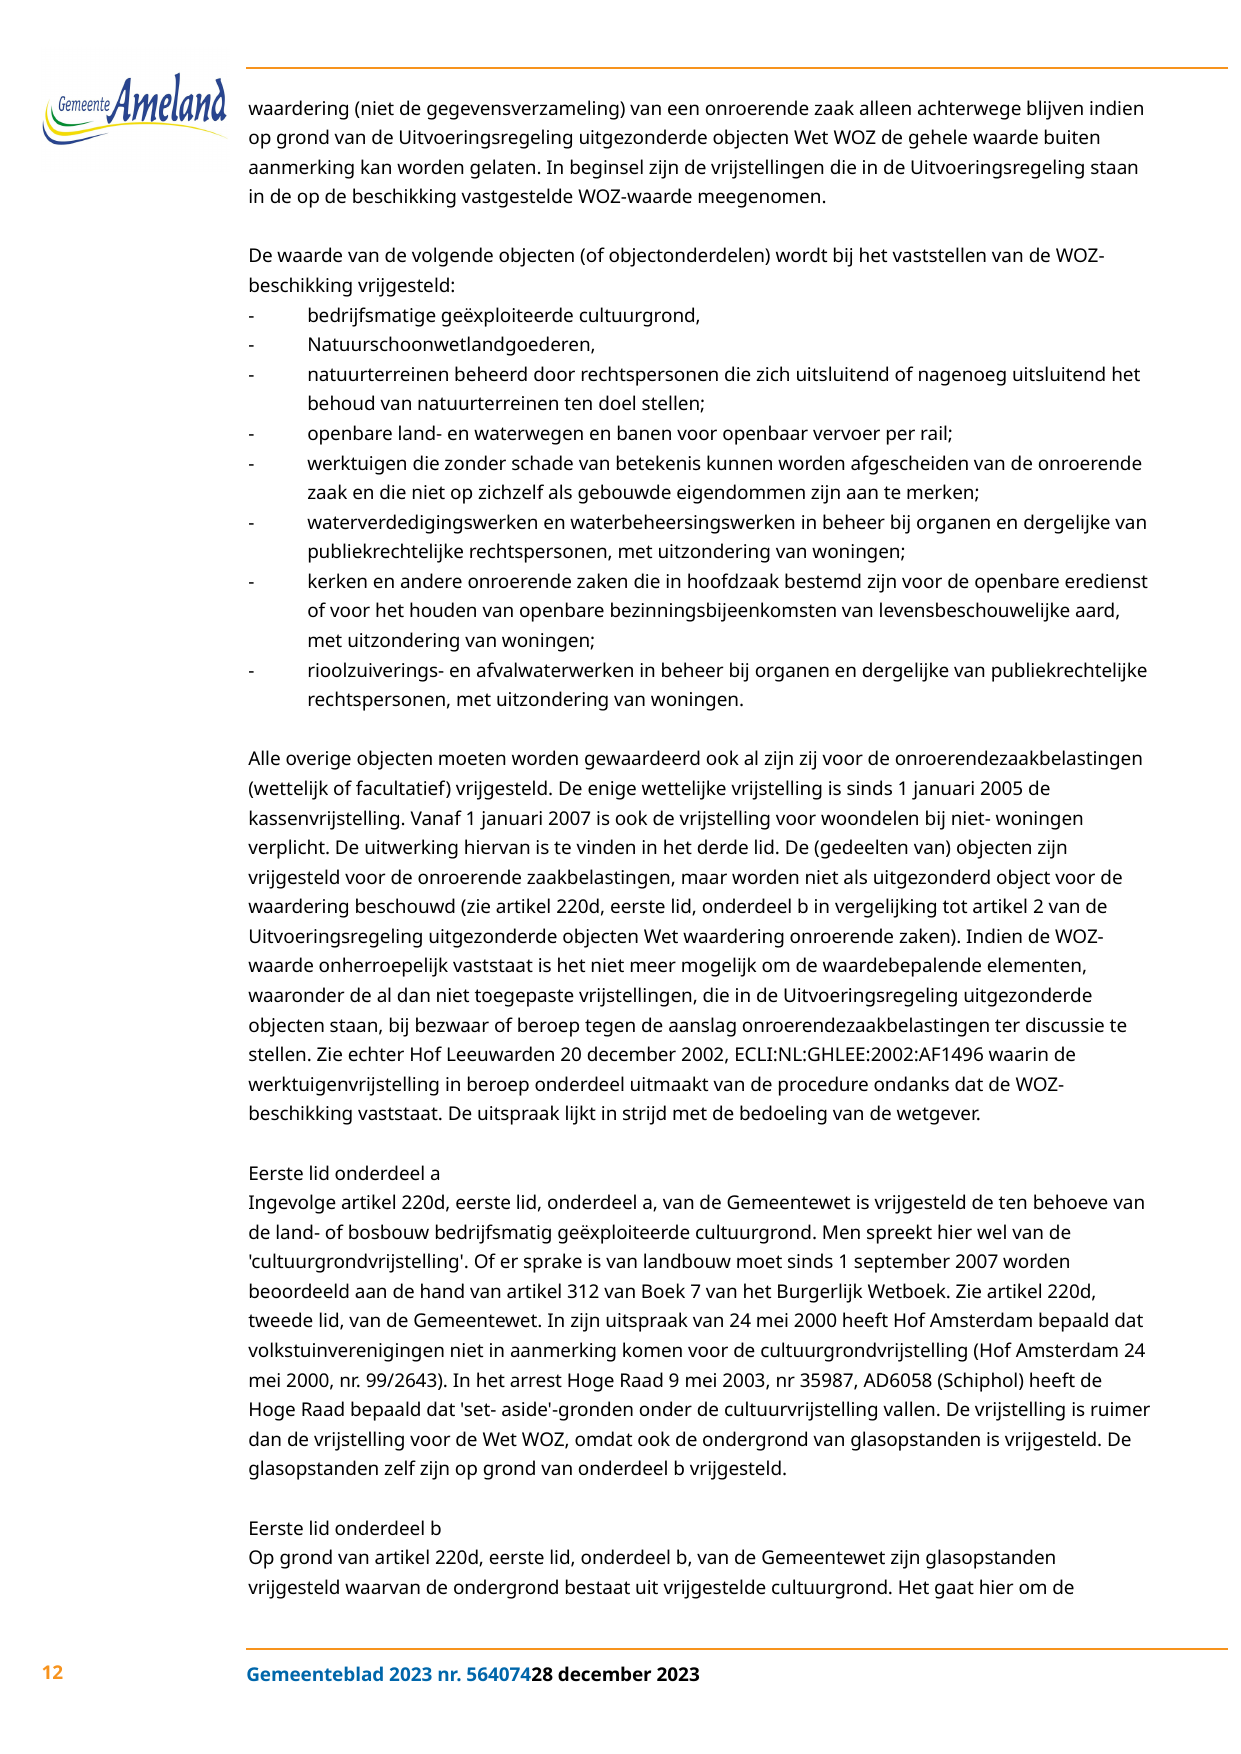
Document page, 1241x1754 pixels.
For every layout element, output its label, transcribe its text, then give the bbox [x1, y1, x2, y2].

list natuurterreinen beheerd door rechtspersonen die zich uitsluitend of nagenoeg uitsluitend het behoud van natuurterreinen ten doel stellen; [248, 361, 1152, 416]
list bedrijfsmatige geëxploiteerde cultuurgrond, [248, 302, 1152, 328]
text Eerste lid onderdeel a [248, 1160, 1152, 1186]
list waterverdedigingswerken en waterbeheersingswerken in beheer bij organen en dergelijke van publiekrechtelijke rechtspersonen, met uitzondering van woningen; [248, 509, 1152, 564]
picture [41, 47, 231, 172]
text Eerste lid onderdeel b [248, 1515, 1152, 1541]
text Alle overige objecten moeten worden gewaardeerd ook al zijn zij voor de onroerendezaakbelastingen (wettelijk of facultatief) vrijgesteld. De enige wettelijke vrijstelling is sinds 1 januari 2005 de kassenvrijstelling. Vanaf 1 januari 2007 is ook de vrijstelling voor woondelen bij niet- woningen verplicht. De uitwerking hiervan is te vinden in het derde lid. De (gedeelten van) objecten zijn vrijgesteld voor de onroerende zaakbelastingen, maar worden niet als uitgezonderd object voor de waardering beschouwd (zie artikel 220d, eerste lid, onderdeel b in vergelijking tot artikel 2 van de Uitvoeringsregeling uitgezonderde objecten Wet waardering onroerende zaken). Indien de WOZ-waarde onherroepelijk vaststaat is het niet meer mogelijk om de waardebepalende elementen, waaronder de al dan niet toegepaste vrijstellingen, die in de Uitvoeringsregeling uitgezonderde objecten staan, bij bezwaar of beroep tegen de aanslag onroerendezaakbelastingen ter discussie te stellen. Zie echter Hof Leeuwarden 20 december 2002, ECLI:NL:GHLEE:2002:AF1496 waarin de werktuigenvrijstelling in beroep onderdeel uitmaakt van de procedure ondanks dat de WOZ-beschikking vaststaat. De uitspraak lijkt in strijd met de bedoeling van de wetgever. [248, 746, 1152, 1126]
list openbare land- en waterwegen en banen voor openbaar vervoer per rail; [248, 420, 1152, 446]
list Natuurschoonwetlandgoederen, [248, 331, 1152, 357]
text Ingevolge artikel 220d, eerste lid, onderdeel a, van de Gemeentewet is vrijgesteld de ten behoeve van de land- of bosbouw bedrijfsmatig geëxploiteerde cultuurgrond. Men spreekt hier wel van de 'cultuurgrondvrijstelling'. Of er sprake is van landbouw moet sinds 1 september 2007 worden beoordeeld aan de hand van artikel 312 van Boek 7 van het Burgerlijk Wetboek. Zie artikel 220d, tweede lid, van de Gemeentewet. In zijn uitspraak van 24 mei 2000 heeft Hof Amsterdam bepaald dat volkstuinverenigingen niet in aanmerking komen voor de cultuurgrondvrijstelling (Hof Amsterdam 24 mei 2000, nr. 99/2643). In het arrest Hoge Raad 9 mei 2003, nr 35987, AD6058 (Schiphol) heeft de Hoge Raad bepaald dat 'set- aside'-gronden onder de cultuurvrijstelling vallen. De vrijstelling is ruimer dan de vrijstelling voor de Wet WOZ, omdat ook de ondergrond van glasopstanden is vrijgesteld. De glasopstanden zelf zijn op grond van onderdeel b vrijgesteld. [248, 1189, 1152, 1481]
list kerken en andere onroerende zaken die in hoofdzaak bestemd zijn voor de openbare eredienst of voor het houden van openbare bezinningsbijeenkomsten van levensbeschouwelijke aard, met uitzondering van woningen; [248, 568, 1152, 653]
list werktuigen die zonder schade van betekenis kunnen worden afgescheiden van de onroerende zaak en die niet op zichzelf als gebouwde eigendommen zijn aan te merken; [248, 450, 1152, 505]
text De waarde van de volgende objecten (of objectonderdelen) wordt bij het vaststellen van de WOZ-beschikking vrijgesteld: [248, 243, 1152, 298]
text Op grond van artikel 220d, eerste lid, onderdeel b, van de Gemeentewet zijn glasopstanden vrijgesteld waarvan de ondergrond bestaat uit vrijgestelde cultuurgrond. Het gaat hier om de [248, 1544, 1152, 1600]
text waardering (niet de gegevensverzameling) van een onroerende zaak alleen achterwege blijven indien op grond van de Uitvoeringsregeling uitgezonderde objecten Wet WOZ de gehele waarde buiten aanmerking kan worden gelaten. In beginsel zijn de vrijstellingen die in de Uitvoeringsregeling staan in de op de beschikking vastgestelde WOZ-waarde meegenomen. [248, 95, 1152, 209]
list rioolzuiverings- en afvalwaterwerken in beheer bij organen en dergelijke van publiekrechtelijke rechtspersonen, met uitzondering van woningen. [248, 657, 1152, 712]
